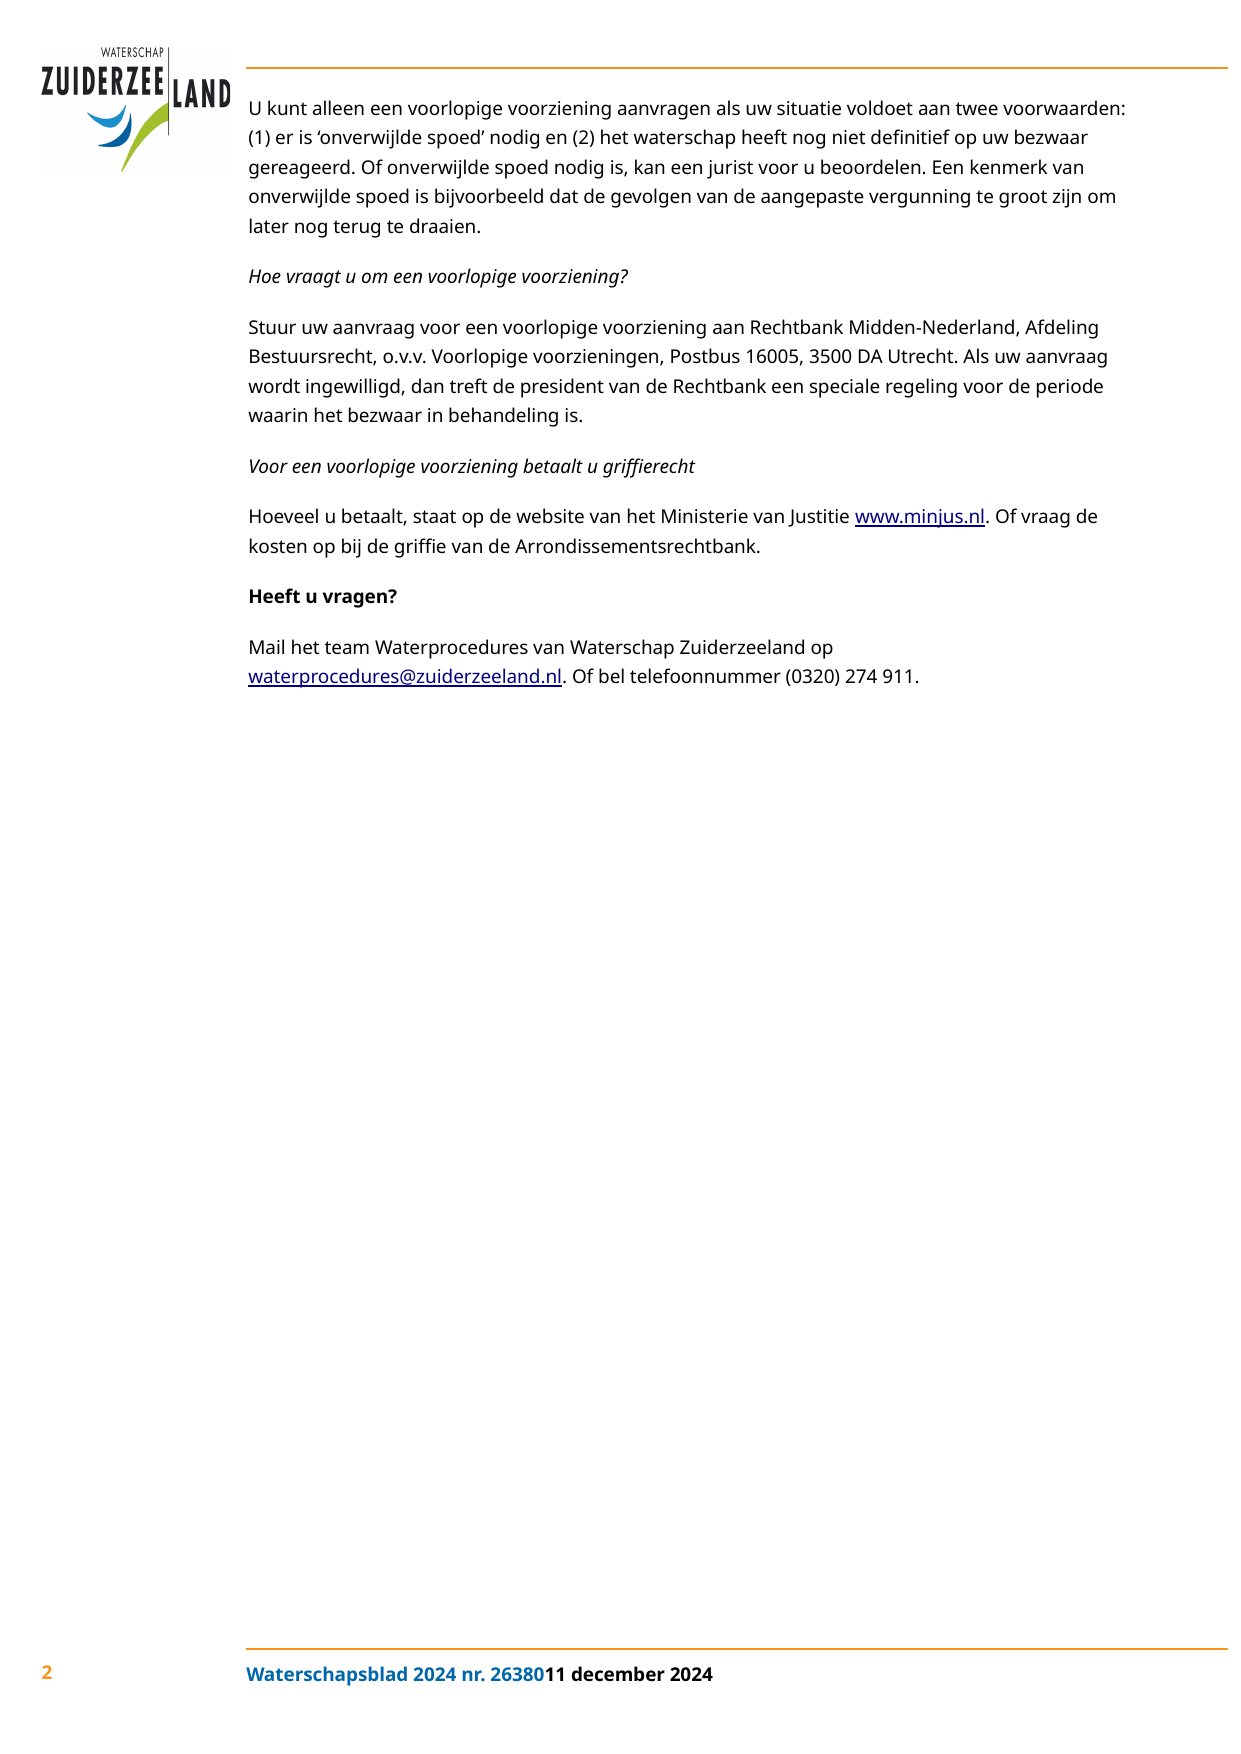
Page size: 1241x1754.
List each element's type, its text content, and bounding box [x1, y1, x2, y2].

picture [41, 47, 231, 172]
text Mail het team Waterprocedures van Waterschap Zuiderzeeland op waterprocedures@zuiderzeeland.nl. Of bel telefoonnummer (0320) 274 911. [248, 634, 1152, 689]
text U kunt alleen een voorlopige voorziening aanvragen als uw situatie voldoet aan twee voorwaarden: (1) er is ‘onverwijlde spoed’ nodig en (2) het waterschap heeft nog niet definitief op uw bezwaar gereageerd. Of onverwijlde spoed nodig is, kan een jurist voor u beoordelen. Een kenmerk van onverwijlde spoed is bijvoorbeeld dat de gevolgen van de aangepaste vergunning te groot zijn om later nog terug te draaien. [248, 95, 1152, 239]
text Hoeveel u betaalt, staat op de website van het Ministerie van Justitie www.minjus.nl. Of vraag de kosten op bij de griffie van de Arrondissementsrechtbank. [248, 503, 1152, 559]
text Voor een voorlopige voorziening betaalt u griffierecht [248, 453, 1152, 479]
text Stuur uw aanvraag voor een voorlopige voorziening aan Rechtbank Midden-Nederland, Afdeling Bestuursrecht, o.v.v. Voorlopige voorzieningen, Postbus 16005, 3500 DA Utrecht. Als uw aanvraag wordt ingewilligd, dan treft de president van de Rechtbank een speciale regeling voor de periode waarin het bezwaar in behandeling is. [248, 314, 1152, 428]
text Hoe vraagt u om een voorlopige voorziening? [248, 263, 1152, 289]
text Heeft u vragen? [248, 583, 1152, 609]
